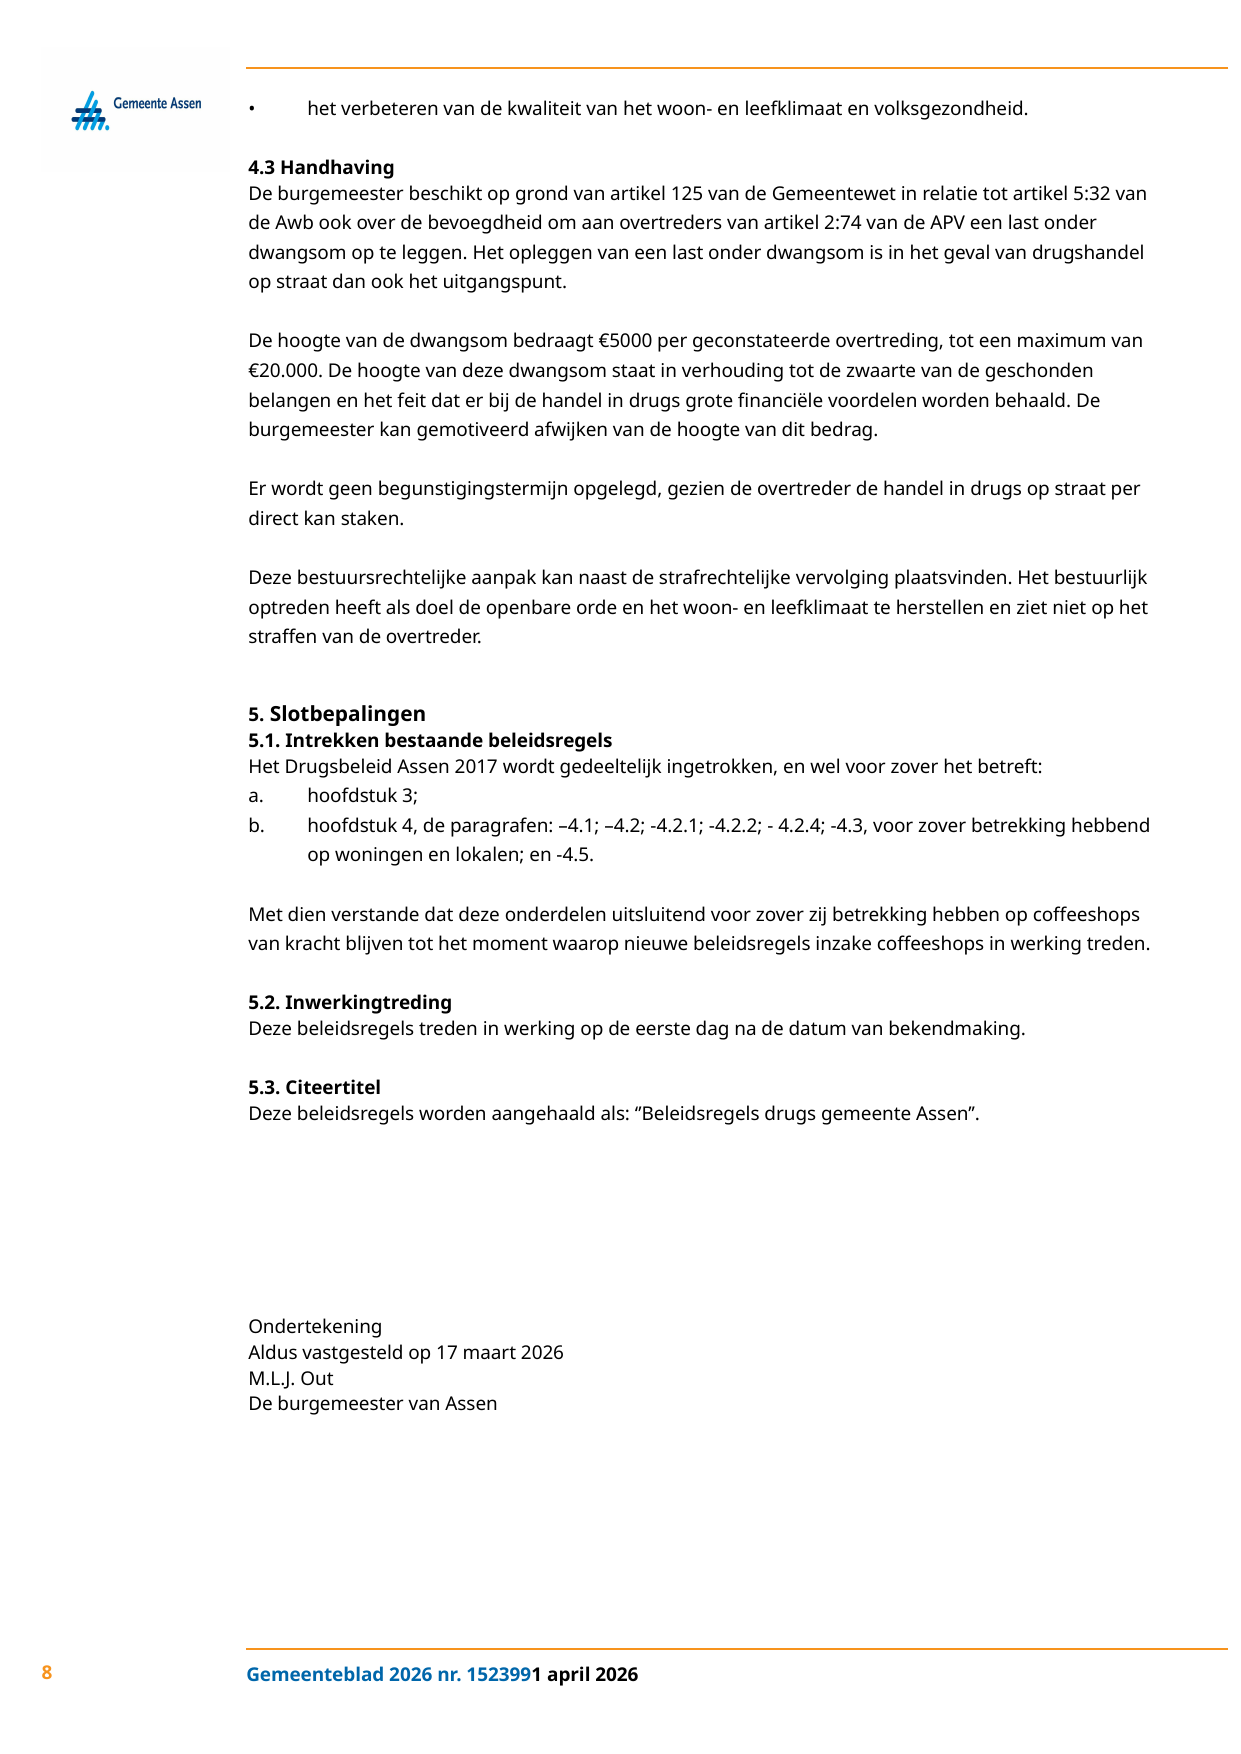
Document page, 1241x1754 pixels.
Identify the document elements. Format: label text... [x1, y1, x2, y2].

list het verbeteren van de kwaliteit van het woon- en leefklimaat en volksgezondheid. [248, 95, 1152, 121]
text Het Drugsbeleid Assen 2017 wordt gedeeltelijk ingetrokken, en wel voor zover het betreft: [248, 753, 1152, 778]
text 5.1. Intrekken bestaande beleidsregels [248, 727, 1152, 753]
text 5. Slotbepalingen [248, 699, 1152, 727]
text Er wordt geen begunstigingstermijn opgelegd, gezien de overtreder de handel in drugs op straat per direct kan staken. [248, 476, 1152, 531]
list hoofdstuk 3; [248, 782, 1152, 808]
text M.L.J. Out [248, 1365, 1152, 1391]
text 4.3 Handhaving [248, 154, 1152, 180]
text De burgemeester van Assen [248, 1391, 1152, 1416]
list hoofdstuk 4, de paragrafen: –4.1; –4.2; -4.2.1; -4.2.2; - 4.2.4; -4.3, voor zover betrekking hebbend op woningen en lokalen; en -4.5. [248, 812, 1152, 867]
text 5.3. Citeertitel [248, 1074, 1152, 1100]
text Aldus vastgesteld op 17 maart 2026 [248, 1339, 1152, 1365]
text Deze beleidsregels treden in werking op de eerste dag na de datum van bekendmaking. [248, 1015, 1152, 1041]
text 5.2. Inwerkingtreding [248, 989, 1152, 1015]
text Ondertekening [248, 1313, 1152, 1339]
picture [41, 47, 231, 172]
text Deze beleidsregels worden aangehaald als: ‘’Beleidsregels drugs gemeente Assen’’. [248, 1100, 1152, 1126]
text Deze bestuursrechtelijke aanpak kan naast de strafrechtelijke vervolging plaatsvinden. Het bestuurlijk optreden heeft als doel de openbare orde en het woon- en leefklimaat te herstellen en ziet niet op het straffen van de overtreder. [248, 564, 1152, 649]
text De hoogte van de dwangsom bedraagt €5000 per geconstateerde overtreding, tot een maximum van €20.000. De hoogte van deze dwangsom staat in verhouding tot de zwaarte van de geschonden belangen en het feit dat er bij de handel in drugs grote financiële voordelen worden behaald. De burgemeester kan gemotiveerd afwijken van de hoogte van dit bedrag. [248, 328, 1152, 442]
text De burgemeester beschikt op grond van artikel 125 van de Gemeentewet in relatie tot artikel 5:32 van de Awb ook over de bevoegdheid om aan overtreders van artikel 2:74 van de APV een last onder dwangsom op te leggen. Het opleggen van een last onder dwangsom is in het geval van drugshandel op straat dan ook het uitgangspunt. [248, 180, 1152, 294]
text Met dien verstande dat deze onderdelen uitsluitend voor zover zij betrekking hebben op coffeeshops van kracht blijven tot het moment waarop nieuwe beleidsregels inzake coffeeshops in werking treden. [248, 901, 1152, 956]
